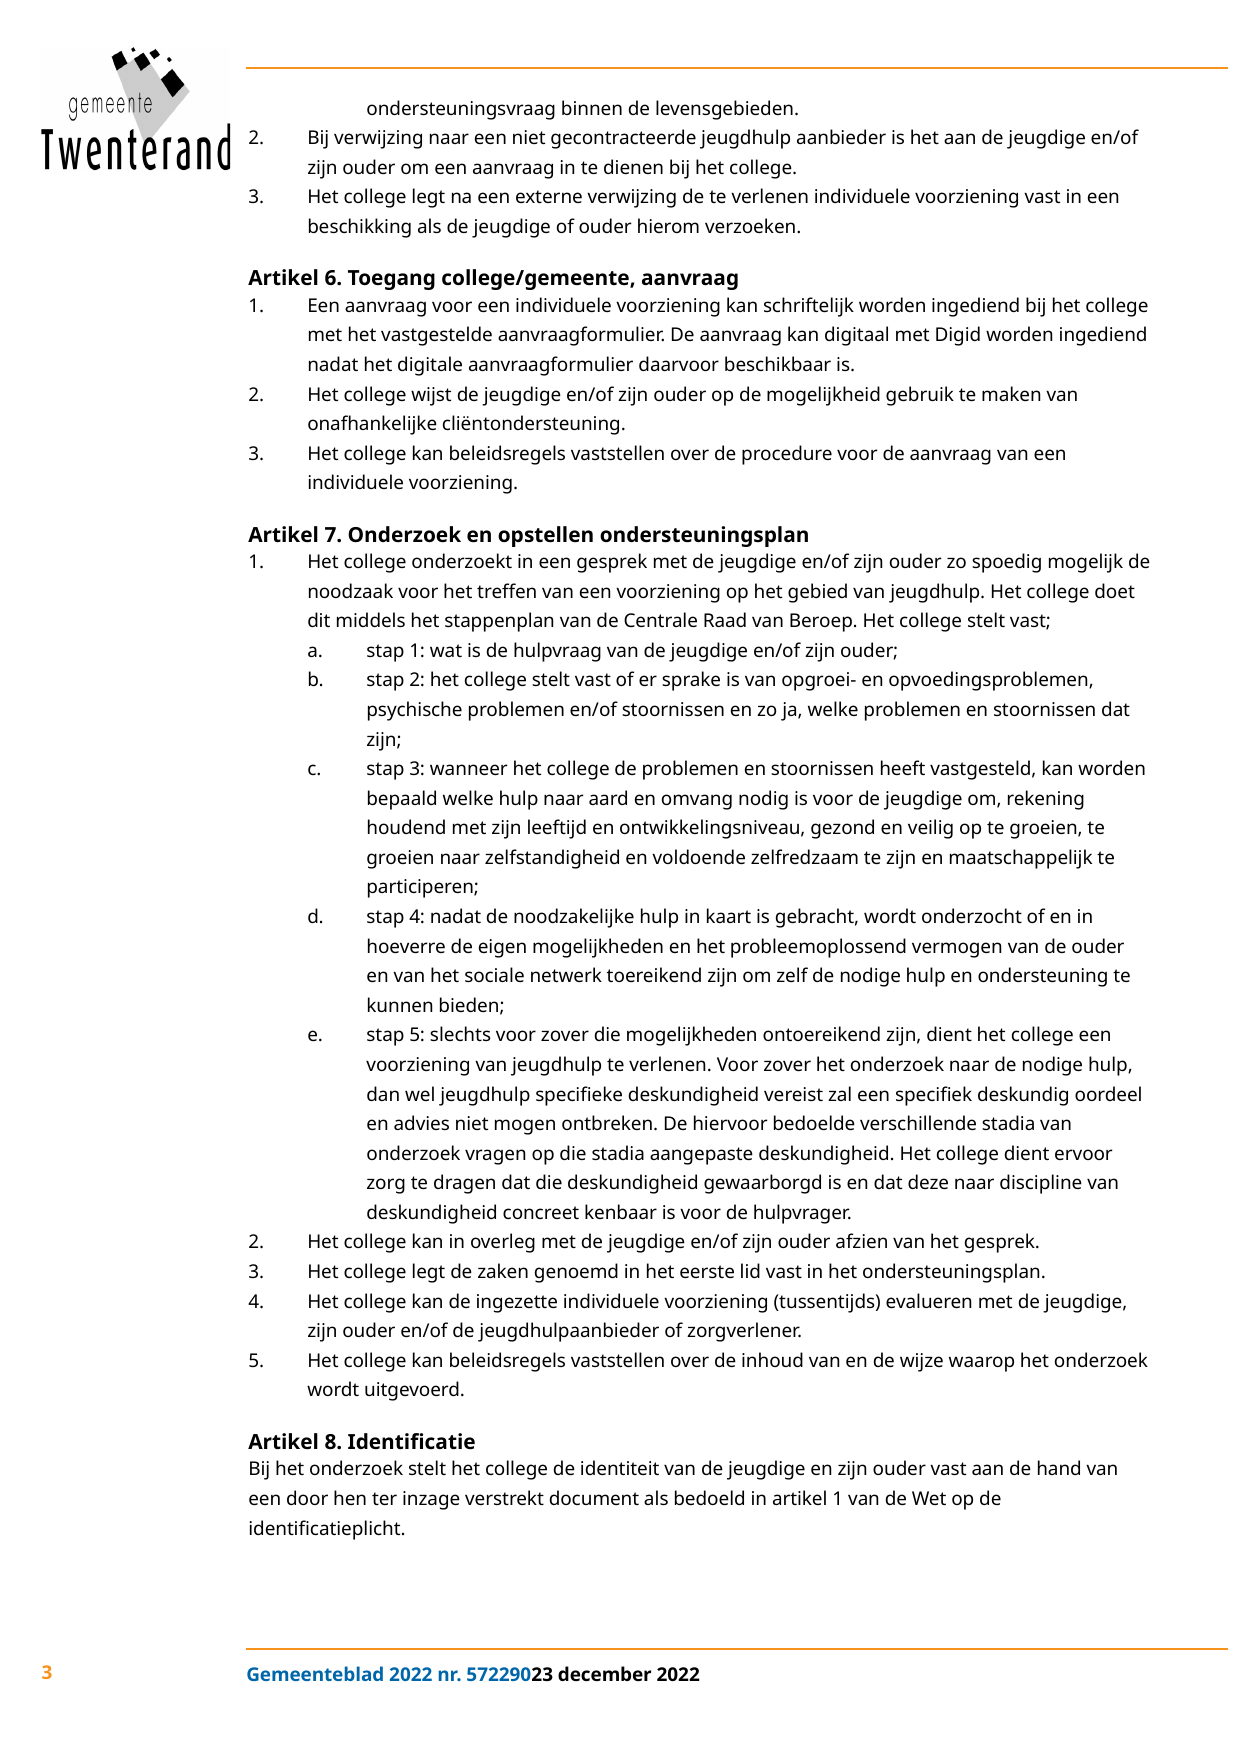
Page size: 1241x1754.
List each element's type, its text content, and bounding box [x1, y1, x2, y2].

text Bij het onderzoek stelt het college de identiteit van de jeugdige en zijn ouder vast aan de hand van een door hen ter inzage verstrekt document als bedoeld in artikel 1 van de Wet op de identificatieplicht. [248, 1456, 1152, 1540]
list Het college legt na een externe verwijzing de te verlenen individuele voorziening vast in een beschikking als de jeugdige of ouder hierom verzoeken. [248, 183, 1152, 239]
list stap 4: nadat de noodzakelijke hulp in kaart is gebracht, wordt onderzocht of en in hoeverre de eigen mogelijkheden en het probleemoplossend vermogen van de ouder en van het sociale netwerk toereikend zijn om zelf de nodige hulp en ondersteuning te kunnen bieden; [307, 903, 1152, 1018]
text Artikel 7. Onderzoek en opstellen ondersteuningsplan [248, 520, 1152, 548]
list Het college kan de ingezette individuele voorziening (tussentijds) evalueren met de jeugdige, zijn ouder en/of de jeugdhulpaanbieder of zorgverlener. [248, 1288, 1152, 1343]
text Artikel 8. Identificatie [248, 1427, 1152, 1456]
list Het college kan in overleg met de jeugdige en/of zijn ouder afzien van het gesprek. [248, 1229, 1152, 1254]
list Het college wijst de jeugdige en/of zijn ouder op de mogelijkheid gebruik te maken van onafhankelijke cliëntondersteuning. [248, 381, 1152, 436]
text Artikel 6. Toegang college/gemeente, aanvraag [248, 263, 1152, 292]
picture [41, 47, 231, 172]
list Het college legt de zaken genoemd in het eerste lid vast in het ondersteuningsplan. [248, 1258, 1152, 1284]
list stap 5: slechts voor zover die mogelijkheden ontoereikend zijn, dient het college een voorziening van jeugdhulp te verlenen. Voor zover het onderzoek naar de nodige hulp, dan wel jeugdhulp specifieke deskundigheid vereist zal een specifiek deskundig oordeel en advies niet mogen ontbreken. De hiervoor bedoelde verschillende stadia van onderzoek vragen op die stadia aangepaste deskundigheid. Het college dient ervoor zorg te dragen dat die deskundigheid gewaarborgd is en dat deze naar discipline van deskundigheid concreet kenbaar is voor de hulpvrager. [307, 1022, 1152, 1225]
list Een aanvraag voor een individuele voorziening kan schriftelijk worden ingediend bij het college met het vastgestelde aanvraagformulier. De aanvraag kan digitaal met Digid worden ingediend nadat het digitale aanvraagformulier daarvoor beschikbaar is. [248, 292, 1152, 377]
list stap 1: wat is de hulpvraag van de jeugdige en/of zijn ouder; [307, 637, 1152, 663]
list stap 3: wanneer het college de problemen en stoornissen heeft vastgesteld, kan worden bepaald welke hulp naar aard en omvang nodig is voor de jeugdige om, rekening houdend met zijn leeftijd en ontwikkelingsniveau, gezond en veilig op te groeien, te groeien naar zelfstandigheid en voldoende zelfredzaam te zijn en maatschappelijk te participeren; [307, 755, 1152, 899]
list stap 2: het college stelt vast of er sprake is van opgroei- en opvoedingsproblemen, psychische problemen en/of stoornissen en zo ja, welke problemen en stoornissen dat zijn; [307, 667, 1152, 752]
list ondersteuningsvraag binnen de levensgebieden. [307, 95, 1152, 121]
list Het college kan beleidsregels vaststellen over de inhoud van en de wijze waarop het onderzoek wordt uitgevoerd. [248, 1347, 1152, 1402]
list Het college kan beleidsregels vaststellen over de procedure voor de aanvraag van een individuele voorziening. [248, 440, 1152, 495]
list Bij verwijzing naar een niet gecontracteerde jeugdhulp aanbieder is het aan de jeugdige en/of zijn ouder om een aanvraag in te dienen bij het college. [248, 124, 1152, 180]
list Het college onderzoekt in een gesprek met de jeugdige en/of zijn ouder zo spoedig mogelijk de noodzaak voor het treffen van een voorziening op het gebied van jeugdhulp. Het college doet dit middels het stappenplan van de Centrale Raad van Beroep. Het college stelt vast; [248, 548, 1152, 633]
